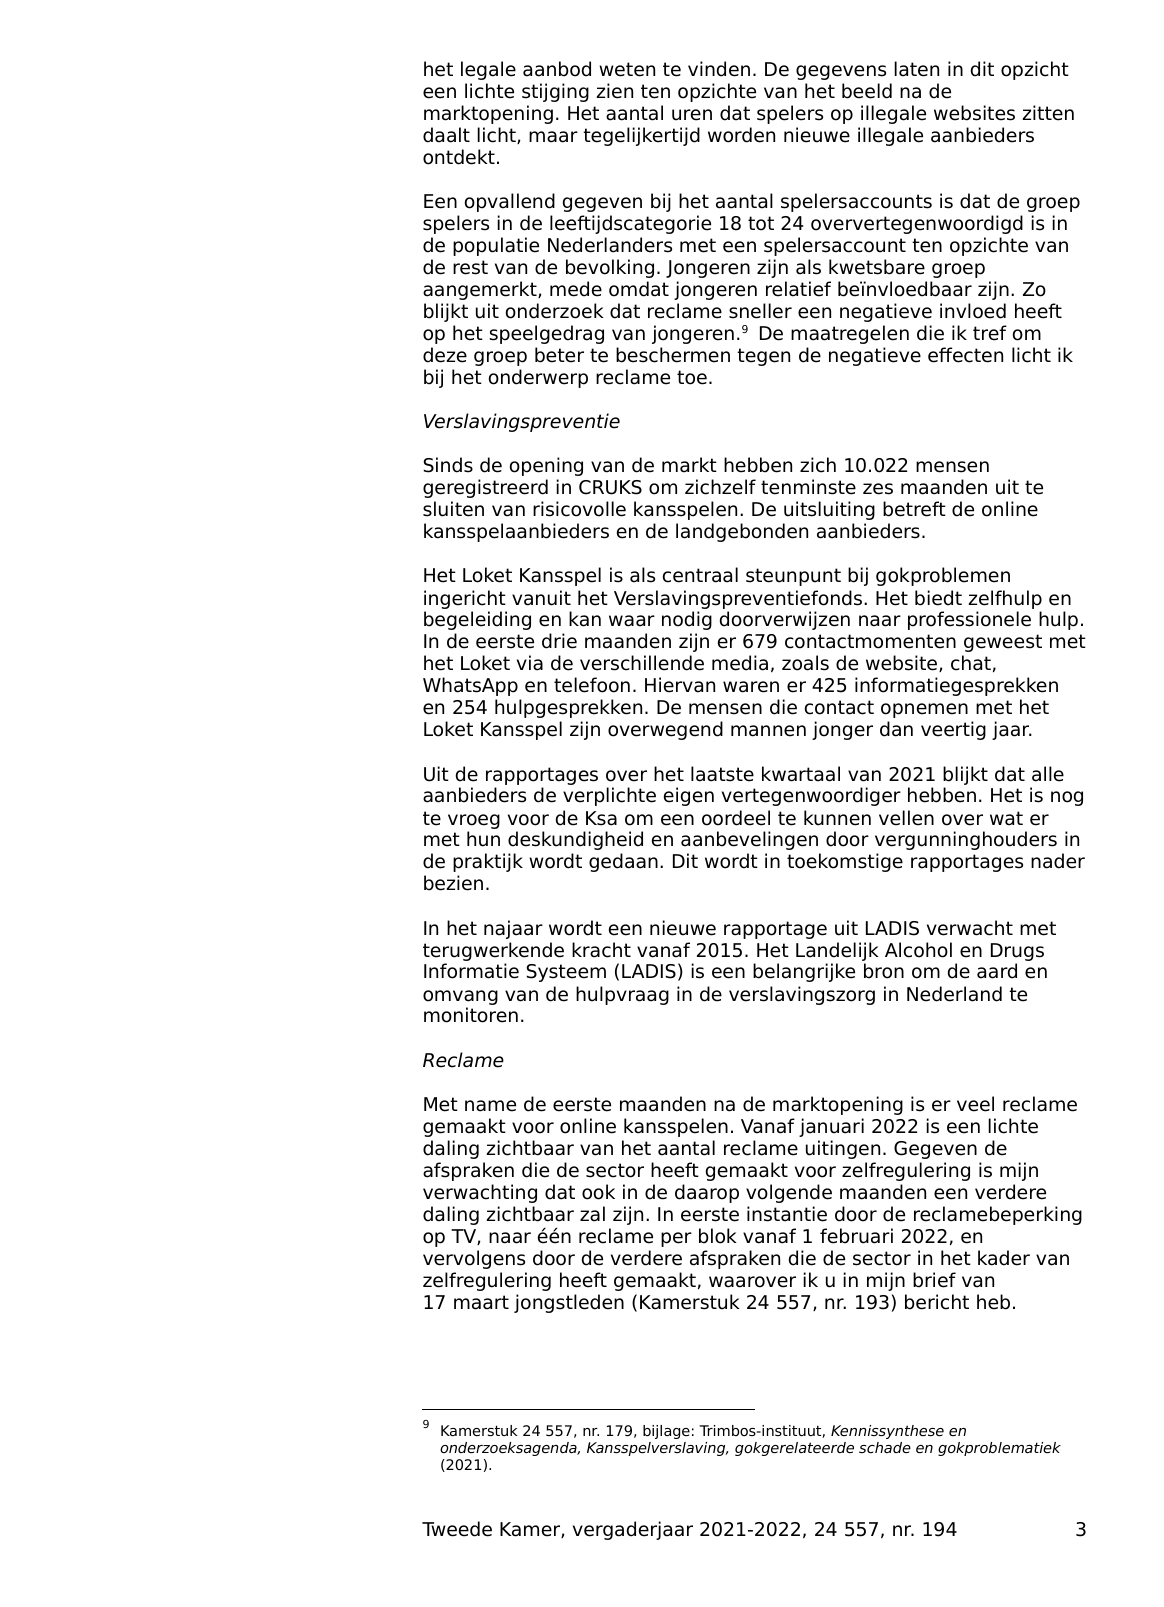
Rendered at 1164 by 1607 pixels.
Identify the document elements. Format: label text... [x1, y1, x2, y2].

text Sinds de opening van de markt hebben zich 10.022 mensen geregistreerd in CRUKS om zichzelf tenminste zes maanden uit te sluiten van risicovolle kansspelen. De uitsluiting betreft de online kansspelaanbieders en de landgebonden aanbieders. [422, 455, 1087, 543]
text het legale aanbod weten te vinden. De gegevens laten in dit opzicht een lichte stijging zien ten opzichte van het beeld na de marktopening. Het aantal uren dat spelers op illegale websites zitten daalt licht, maar tegelijkertijd worden nieuwe illegale aanbieders ontdekt. [422, 59, 1087, 169]
text In het najaar wordt een nieuwe rapportage uit LADIS verwacht met terugwerkende kracht vanaf 2015. Het Landelijk Alcohol en Drugs Informatie Systeem (LADIS) is een belangrijke bron om de aard en omvang van de hulpvraag in de verslavingszorg in Nederland te monitoren. [422, 917, 1087, 1027]
subtitle Verslavingspreventie [422, 411, 1087, 433]
text Het Loket Kansspel is als centraal steunpunt bij gokproblemen ingericht vanuit het Verslavingspreventiefonds. Het biedt zelfhulp en begeleiding en kan waar nodig doorverwijzen naar professionele hulp. In de eerste drie maanden zijn er 679 contactmomenten geweest met het Loket via de verschillende media, zoals de website, chat, WhatsApp en telefoon. Hiervan waren er 425 informatiegesprekken en 254 hulpgesprekken. De mensen die contact opnemen met het Loket Kansspel zijn overwegend mannen jonger dan veertig jaar. [422, 565, 1087, 741]
text Een opvallend gegeven bij het aantal spelersaccounts is dat de groep spelers in de leeftijdscategorie 18 tot 24 oververtegenwoordigd is in de populatie Nederlanders met een spelersaccount ten opzichte van de rest van de bevolking. Jongeren zijn als kwetsbare groep aangemerkt, mede omdat jongeren relatief beïnvloedbaar zijn. Zo blijkt uit onderzoek dat reclame sneller een negatieve invloed heeft op het speelgedrag van jongeren. De maatregelen die ik tref om deze groep beter te beschermen tegen de negatieve effecten licht ik bij het onderwerp reclame toe. [422, 191, 1087, 389]
text Met name de eerste maanden na de marktopening is er veel reclame gemaakt voor online kansspelen. Vanaf januari 2022 is een lichte daling zichtbaar van het aantal reclame uitingen. Gegeven de afspraken die de sector heeft gemaakt voor zelfregulering is mijn verwachting dat ook in de daarop volgende maanden een verdere daling zichtbaar zal zijn. In eerste instantie door de reclamebeperking op TV, naar één reclame per blok vanaf 1 februari 2022, en vervolgens door de verdere afspraken die de sector in het kader van zelfregulering heeft gemaakt, waarover ik u in mijn brief van 17 maart jongstleden (Kamerstuk 24 557, nr. 193) bericht heb. [422, 1094, 1087, 1313]
text Uit de rapportages over het laatste kwartaal van 2021 blijkt dat alle aanbieders de verplichte eigen vertegenwoordiger hebben. Het is nog te vroeg voor de Ksa om een oordeel te kunnen vellen over wat er met hun deskundigheid en aanbevelingen door vergunninghouders in de praktijk wordt gedaan. Dit wordt in toekomstige rapportages nader bezien. [422, 763, 1087, 895]
subtitle Reclame [422, 1049, 1087, 1072]
text Kamerstuk 24 557, nr. 179, bijlage: Trimbos-instituut, Kennissynthese en onderzoeksagenda, Kansspelverslaving, gokgerelateerde schade en gokproblematiek (2021). [422, 1418, 1087, 1474]
